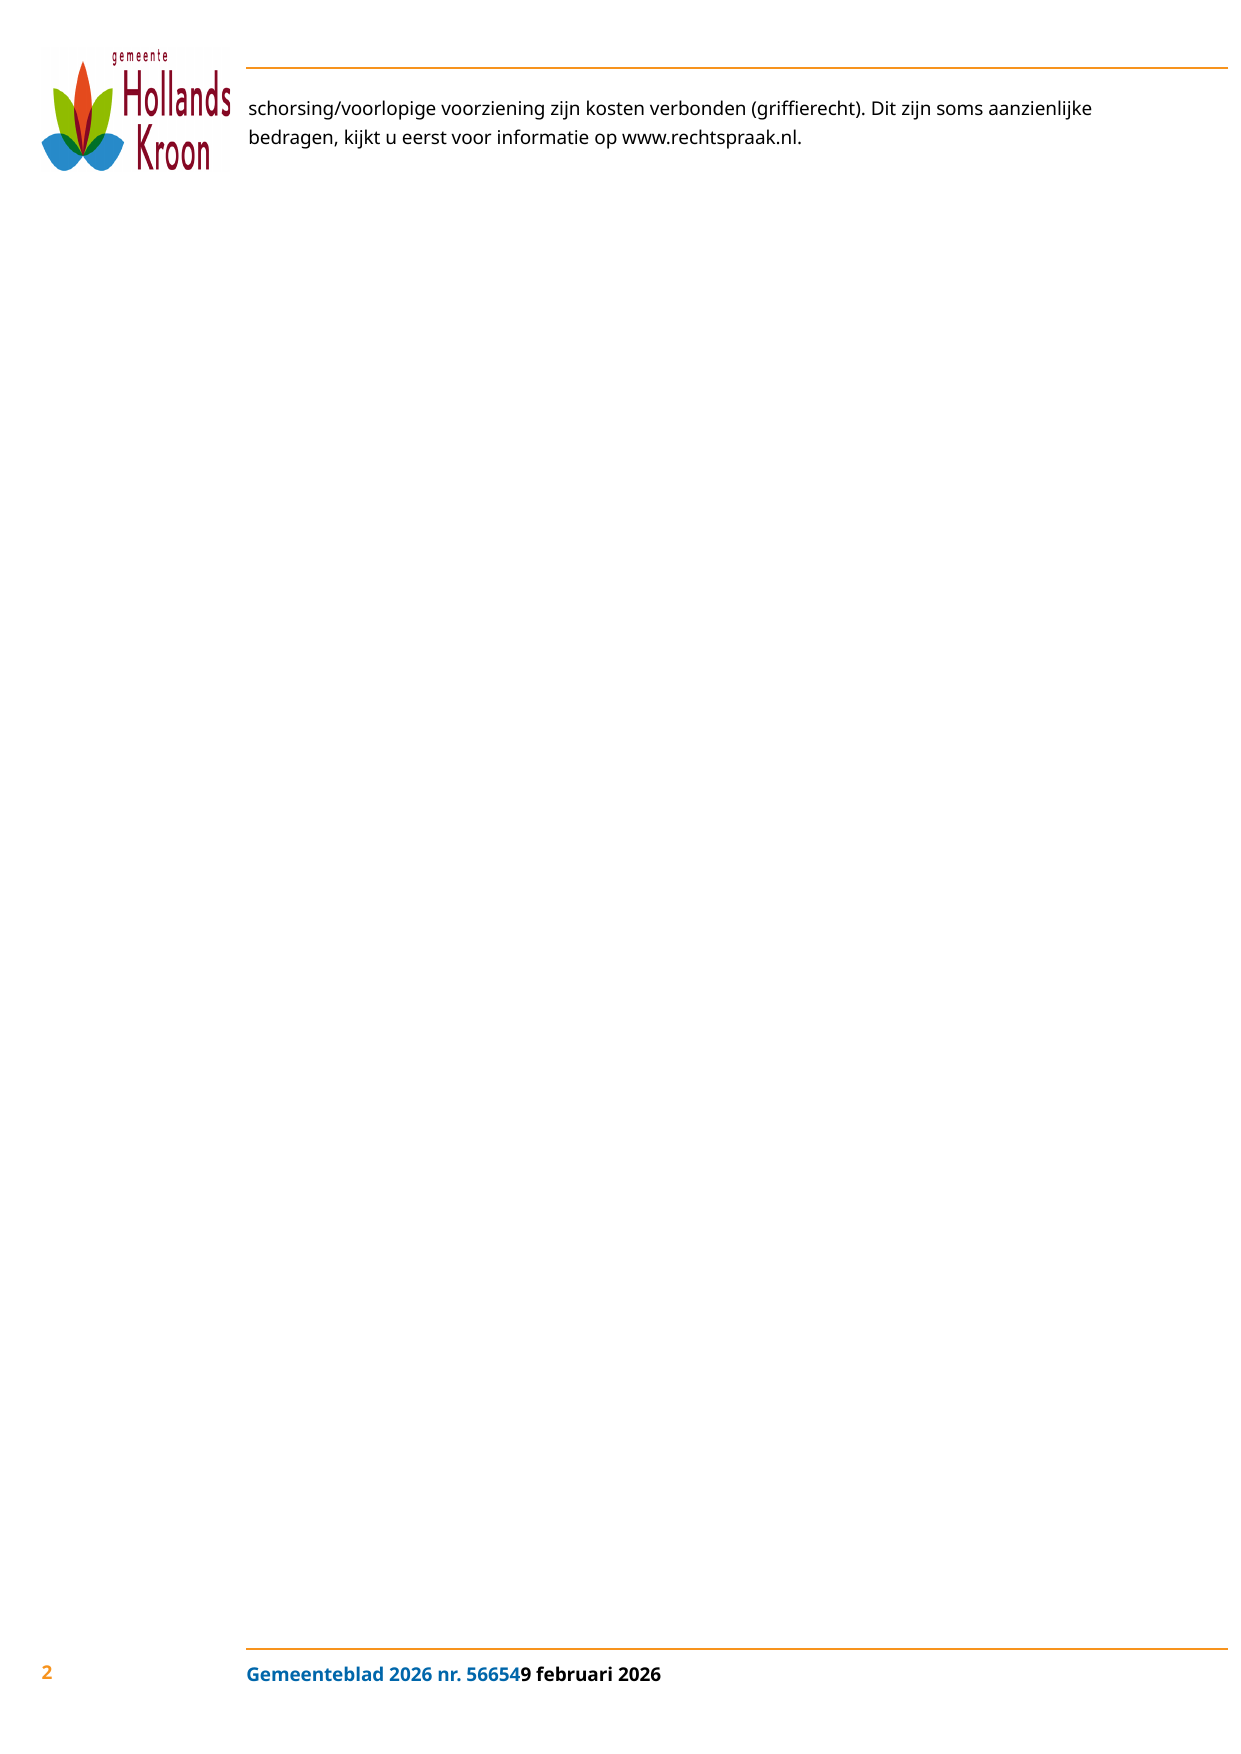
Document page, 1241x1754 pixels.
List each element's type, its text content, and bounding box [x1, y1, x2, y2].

picture [41, 47, 231, 172]
text schorsing/voorlopige voorziening zijn kosten verbonden (griffierecht). Dit zijn soms aanzienlijke bedragen, kijkt u eerst voor informatie op www.rechtspraak.nl. [248, 95, 1152, 150]
